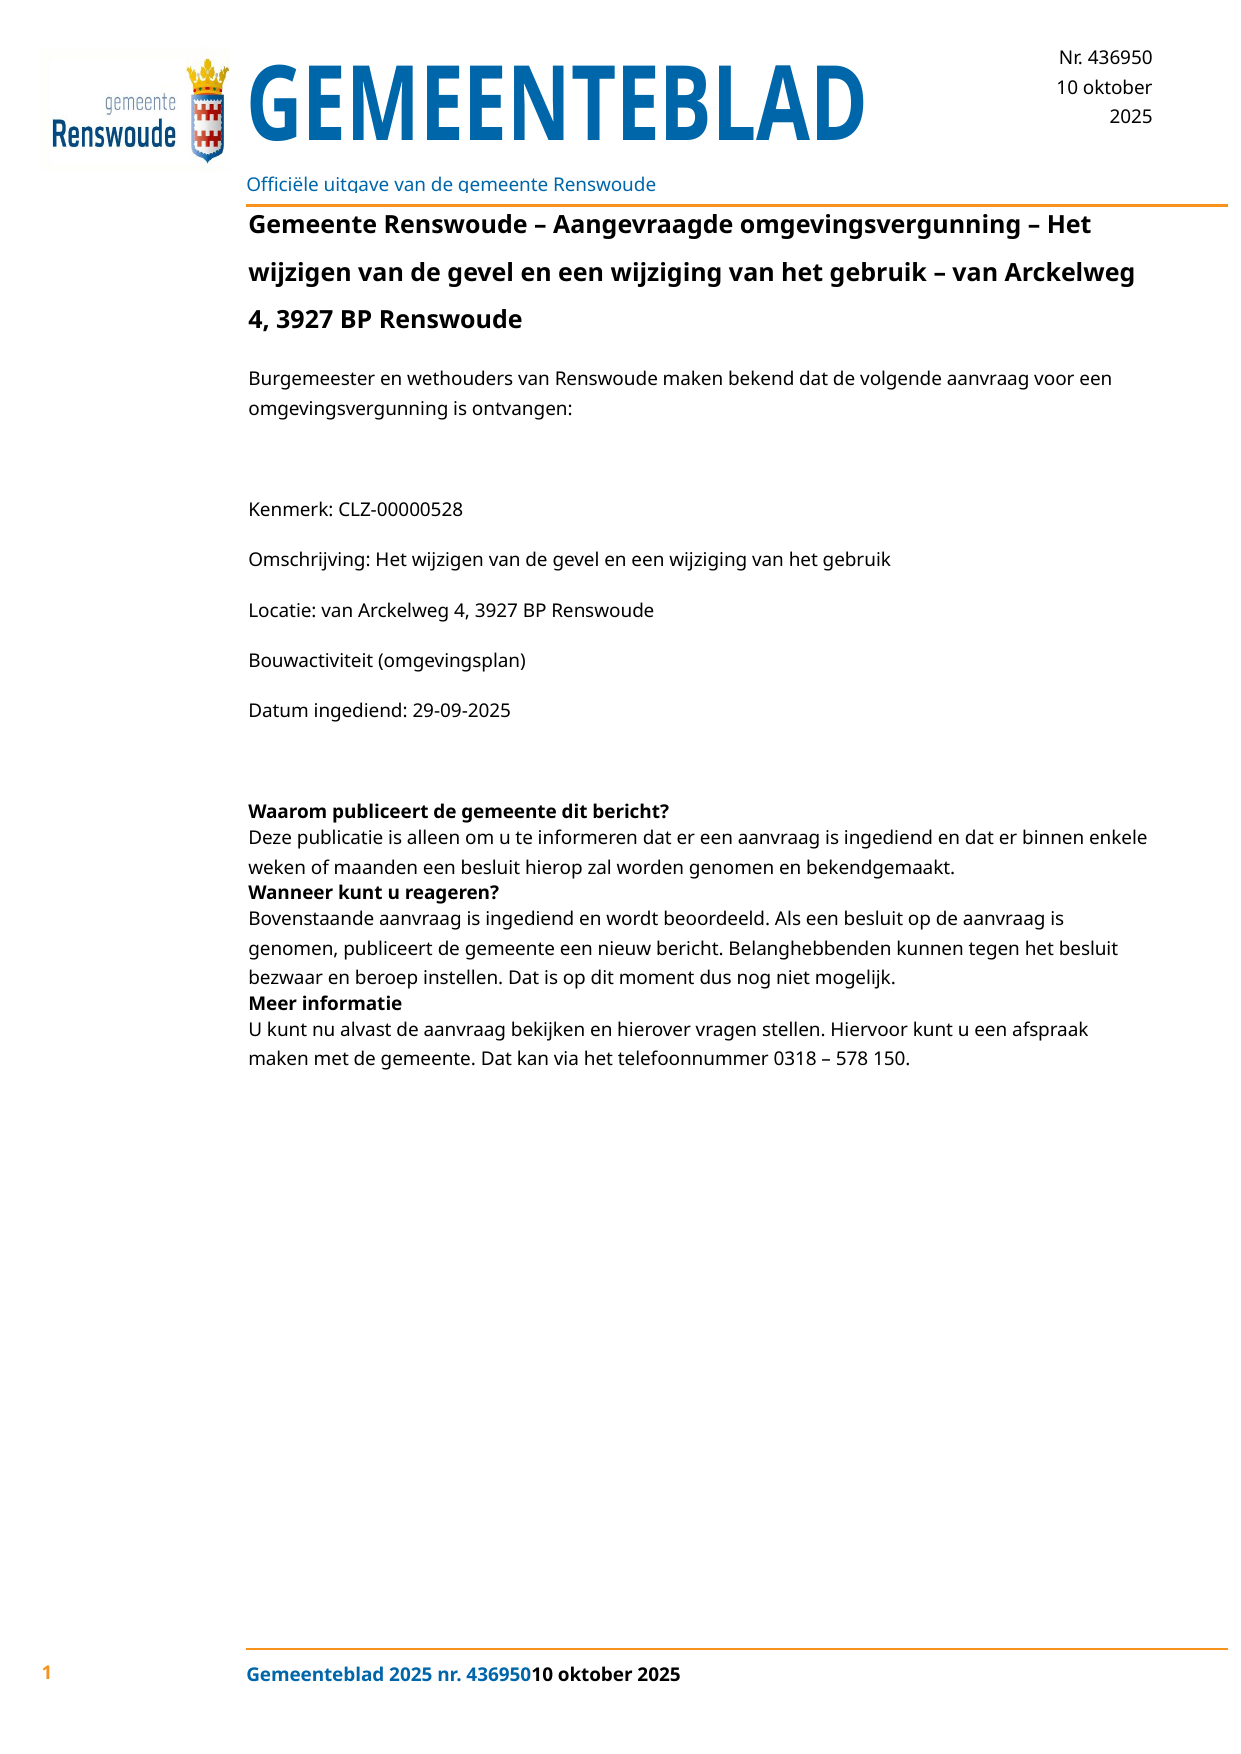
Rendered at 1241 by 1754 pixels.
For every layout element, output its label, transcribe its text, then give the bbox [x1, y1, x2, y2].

table_cell Meer informatie [248, 990, 1152, 1016]
text Datum ingediend: 29-09-2025 [248, 698, 1152, 723]
table_cell Bovenstaande aanvraag is ingediend en wordt beoordeeld. Als een besluit op de aanvraag is genomen, publiceert de gemeente een nieuw bericht. Belanghebbenden kunnen tegen het besluit bezwaar en beroep instellen. Dat is op dit moment dus nog niet mogelijk. [248, 905, 1152, 990]
text Gemeente Renswoude – Aangevraagde omgevingsvergunning – Het wijzigen van de gevel en een wijziging van het gebruik – van Arckelweg 4, 3927 BP Renswoude [248, 207, 1152, 336]
table_header Waarom publiceert de gemeente dit bericht? [248, 799, 1152, 824]
table_cell U kunt nu alvast de aanvraag bekijken en hierover vragen stellen. Hiervoor kunt u een afspraak maken met de gemeente. Dat kan via het telefoonnummer 0318 – 578 150. [248, 1016, 1152, 1071]
text Locatie: van Arckelweg 4, 3927 BP Renswoude [248, 597, 1152, 622]
picture [41, 47, 231, 172]
table_cell Deze publicatie is alleen om u te informeren dat er een aanvraag is ingediend en dat er binnen enkele weken of maanden een besluit hierop zal worden genomen en bekendgemaakt. [248, 824, 1152, 879]
text Omschrijving: Het wijzigen van de gevel en een wijziging van het gebruik [248, 546, 1152, 572]
table_cell Wanneer kunt u reageren? [248, 880, 1152, 905]
text Burgemeester en wethouders van Renswoude maken bekend dat de volgende aanvraag voor een omgevingsvergunning is ontvangen: [248, 366, 1152, 421]
text Bouwactiviteit (omgevingsplan) [248, 647, 1152, 673]
text Kenmerk: CLZ-00000528 [248, 496, 1152, 522]
